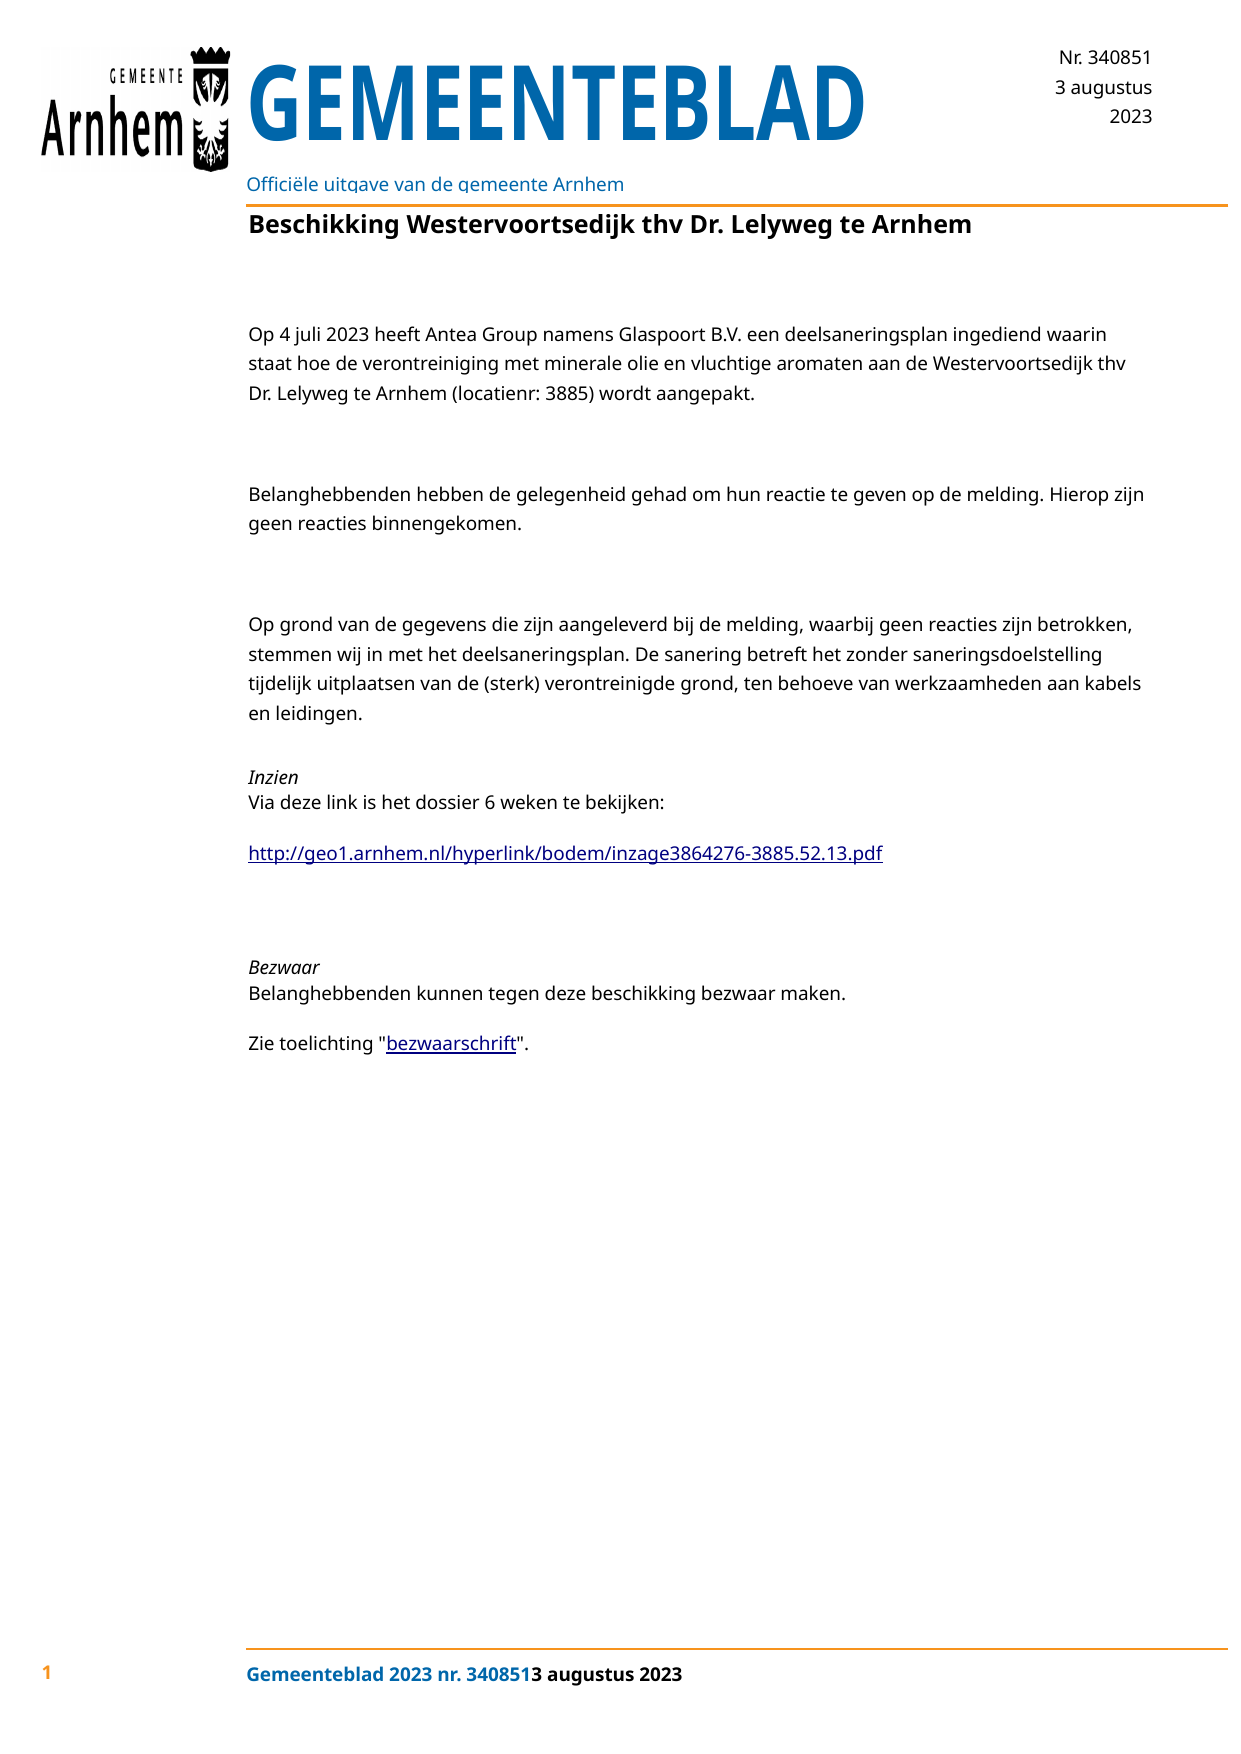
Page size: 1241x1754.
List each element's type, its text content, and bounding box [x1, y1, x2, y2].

text Beschikking Westervoortsedijk thv Dr. Lelyweg te Arnhem [248, 207, 1152, 241]
text Op grond van de gegevens die zijn aangeleverd bij de melding, waarbij geen reacties zijn betrokken, stemmen wij in met het deelsaneringsplan. De sanering betreft het zonder saneringsdoelstelling tijdelijk uitplaatsen van de (sterk) verontreinigde grond, ten behoeve van werkzaamheden aan kabels en leidingen. [248, 611, 1152, 726]
text Op 4 juli 2023 heeft Antea Group namens Glaspoort B.V. een deelsaneringsplan ingediend waarin staat hoe de verontreiniging met minerale olie en vluchtige aromaten aan de Westervoortsedijk thv Dr. Lelyweg te Arnhem (locatienr: 3885) wordt aangepakt. [248, 321, 1152, 406]
text Inzien [248, 764, 1152, 789]
text Belanghebbenden kunnen tegen deze beschikking bezwaar maken. [248, 980, 1152, 1006]
text Belanghebbenden hebben de gelegenheid gehad om hun reactie te geven op de melding. Hierop zijn geen reacties binnengekomen. [248, 481, 1152, 536]
text Bezwaar [248, 954, 1152, 980]
text Zie toelichting "bezwaarschrift". [248, 1031, 1152, 1056]
picture [41, 47, 231, 172]
text Via deze link is het dossier 6 weken te bekijken: [248, 789, 1152, 815]
text http://geo1.arnhem.nl/hyperlink/bodem/inzage3864276-3885.52.13.pdf [248, 840, 1152, 866]
